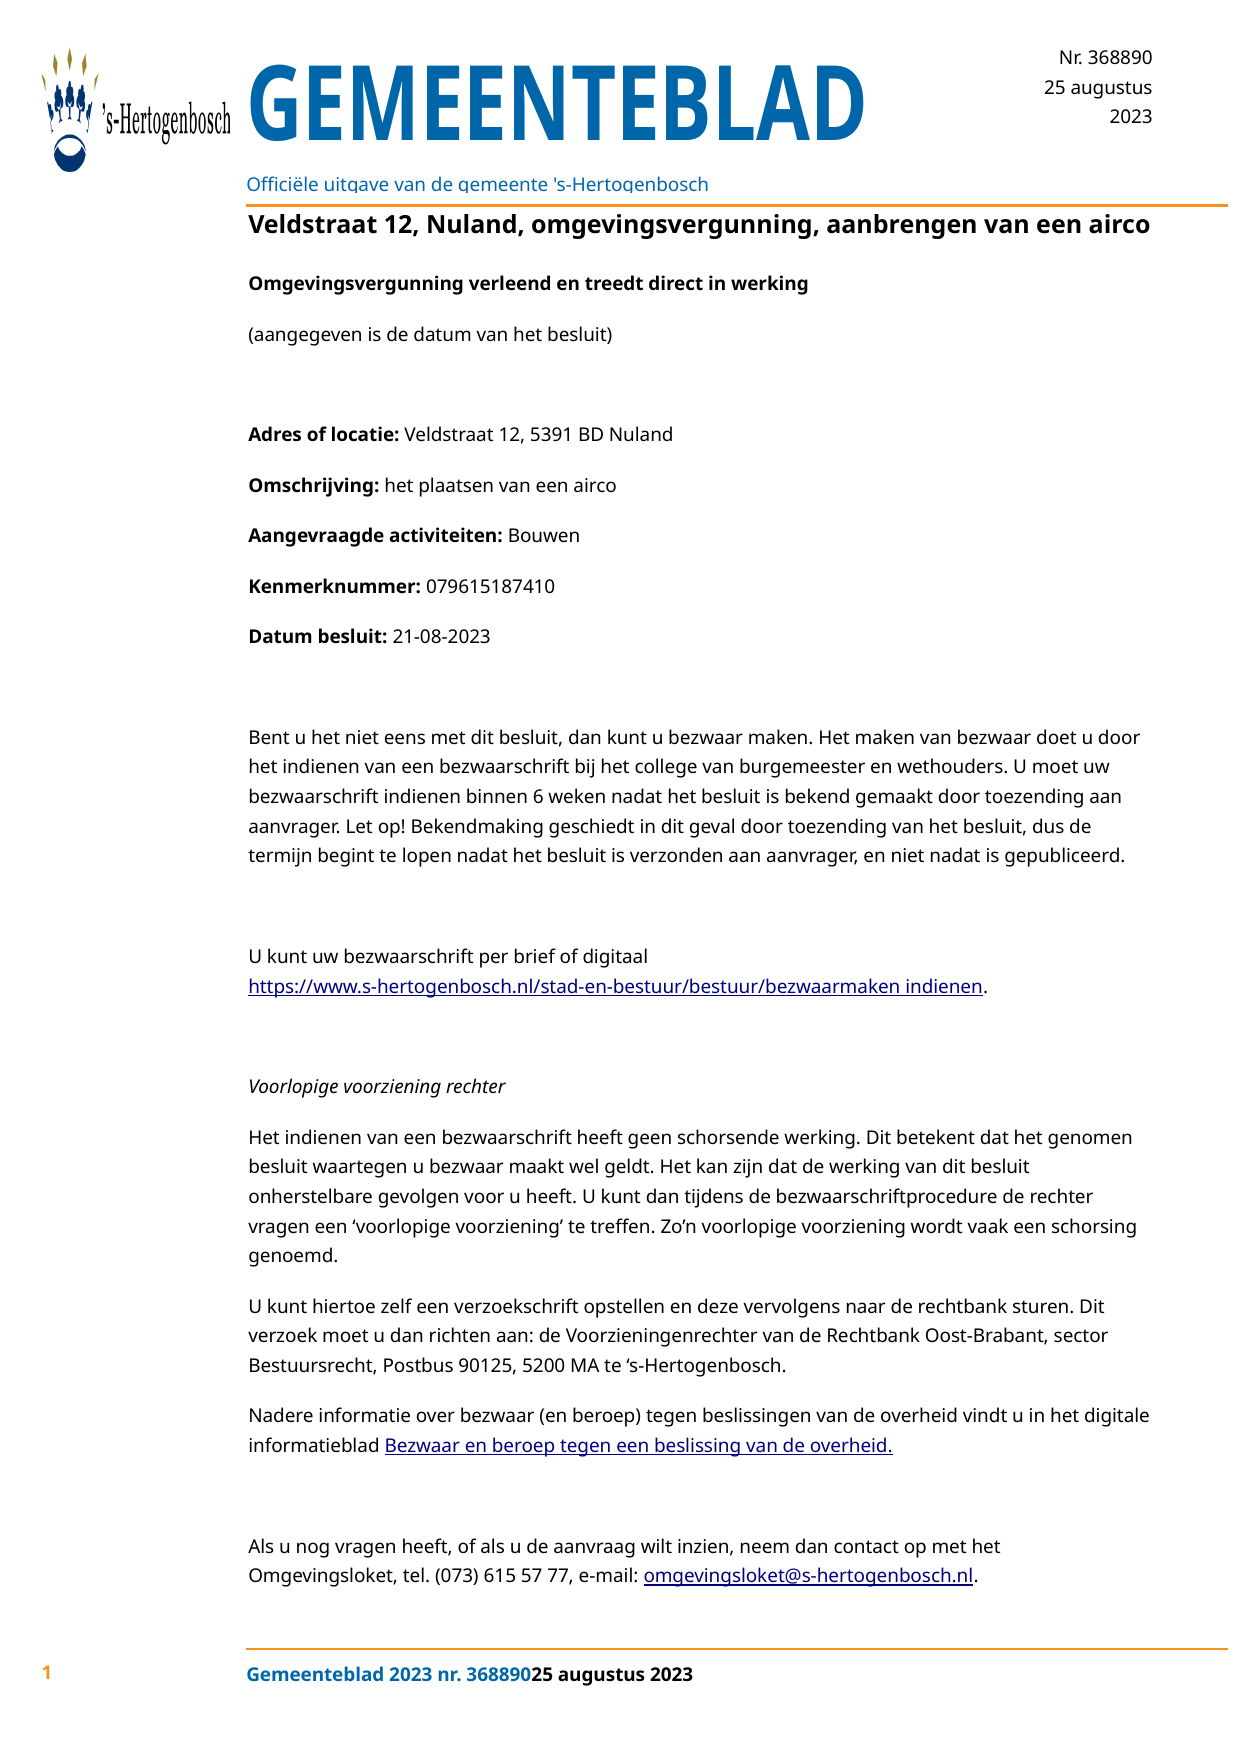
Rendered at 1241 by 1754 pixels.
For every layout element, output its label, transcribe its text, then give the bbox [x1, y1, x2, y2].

text (aangegeven is de datum van het besluit) [248, 321, 1152, 346]
text Kenmerknummer: 079615187410 [248, 573, 1152, 598]
text U kunt hiertoe zelf een verzoekschrift opstellen en deze vervolgens naar de rechtbank sturen. Dit verzoek moet u dan richten aan: de Voorzieningenrechter van de Rechtbank Oost-Brabant, sector Bestuursrecht, Postbus 90125, 5200 MA te ‘s-Hertogenbosch. [248, 1293, 1152, 1378]
text Adres of locatie: Veldstraat 12, 5391 BD Nuland [248, 422, 1152, 447]
text Omgevingsvergunning verleend en treedt direct in werking [248, 270, 1152, 296]
text U kunt uw bezwaarschrift per brief of digitaal https://www.s-hertogenbosch.nl/stad-en-bestuur/bestuur/bezwaarmaken indienen. [248, 943, 1152, 998]
text Datum besluit: 21-08-2023 [248, 623, 1152, 649]
picture [41, 47, 231, 172]
text Nadere informatie over bezwaar (en beroep) tegen beslissingen van de overheid vindt u in het digitale informatieblad Bezwaar en beroep tegen een beslissing van de overheid. [248, 1402, 1152, 1458]
text Als u nog vragen heeft, of als u de aanvraag wilt inzien, neem dan contact op met het Omgevingsloket, tel. (073) 615 57 77, e-mail: omgevingsloket@s-hertogenbosch.nl. [248, 1533, 1152, 1588]
text Aangevraagde activiteiten: Bouwen [248, 522, 1152, 548]
text Het indienen van een bezwaarschrift heeft geen schorsende werking. Dit betekent dat het genomen besluit waartegen u bezwaar maakt wel geldt. Het kan zijn dat de werking van dit besluit onherstelbare gevolgen voor u heeft. U kunt dan tijdens de bezwaarschriftprocedure de rechter vragen een ‘voorlopige voorziening’ te treffen. Zo’n voorlopige voorziening wordt vaak een schorsing genoemd. [248, 1124, 1152, 1268]
text Veldstraat 12, Nuland, omgevingsvergunning, aanbrengen van een airco [248, 207, 1152, 241]
text Omschrijving: het plaatsen van een airco [248, 472, 1152, 498]
text Bent u het niet eens met dit besluit, dan kunt u bezwaar maken. Het maken van bezwaar doet u door het indienen van een bezwaarschrift bij het college van burgemeester en wethouders. U moet uw bezwaarschrift indienen binnen 6 weken nadat het besluit is bekend gemaakt door toezending aan aanvrager. Let op! Bekendmaking geschiedt in dit geval door toezending van het besluit, dus de termijn begint te lopen nadat het besluit is verzonden aan aanvrager, en niet nadat is gepubliceerd. [248, 724, 1152, 868]
text Voorlopige voorziening rechter [248, 1074, 1152, 1099]
